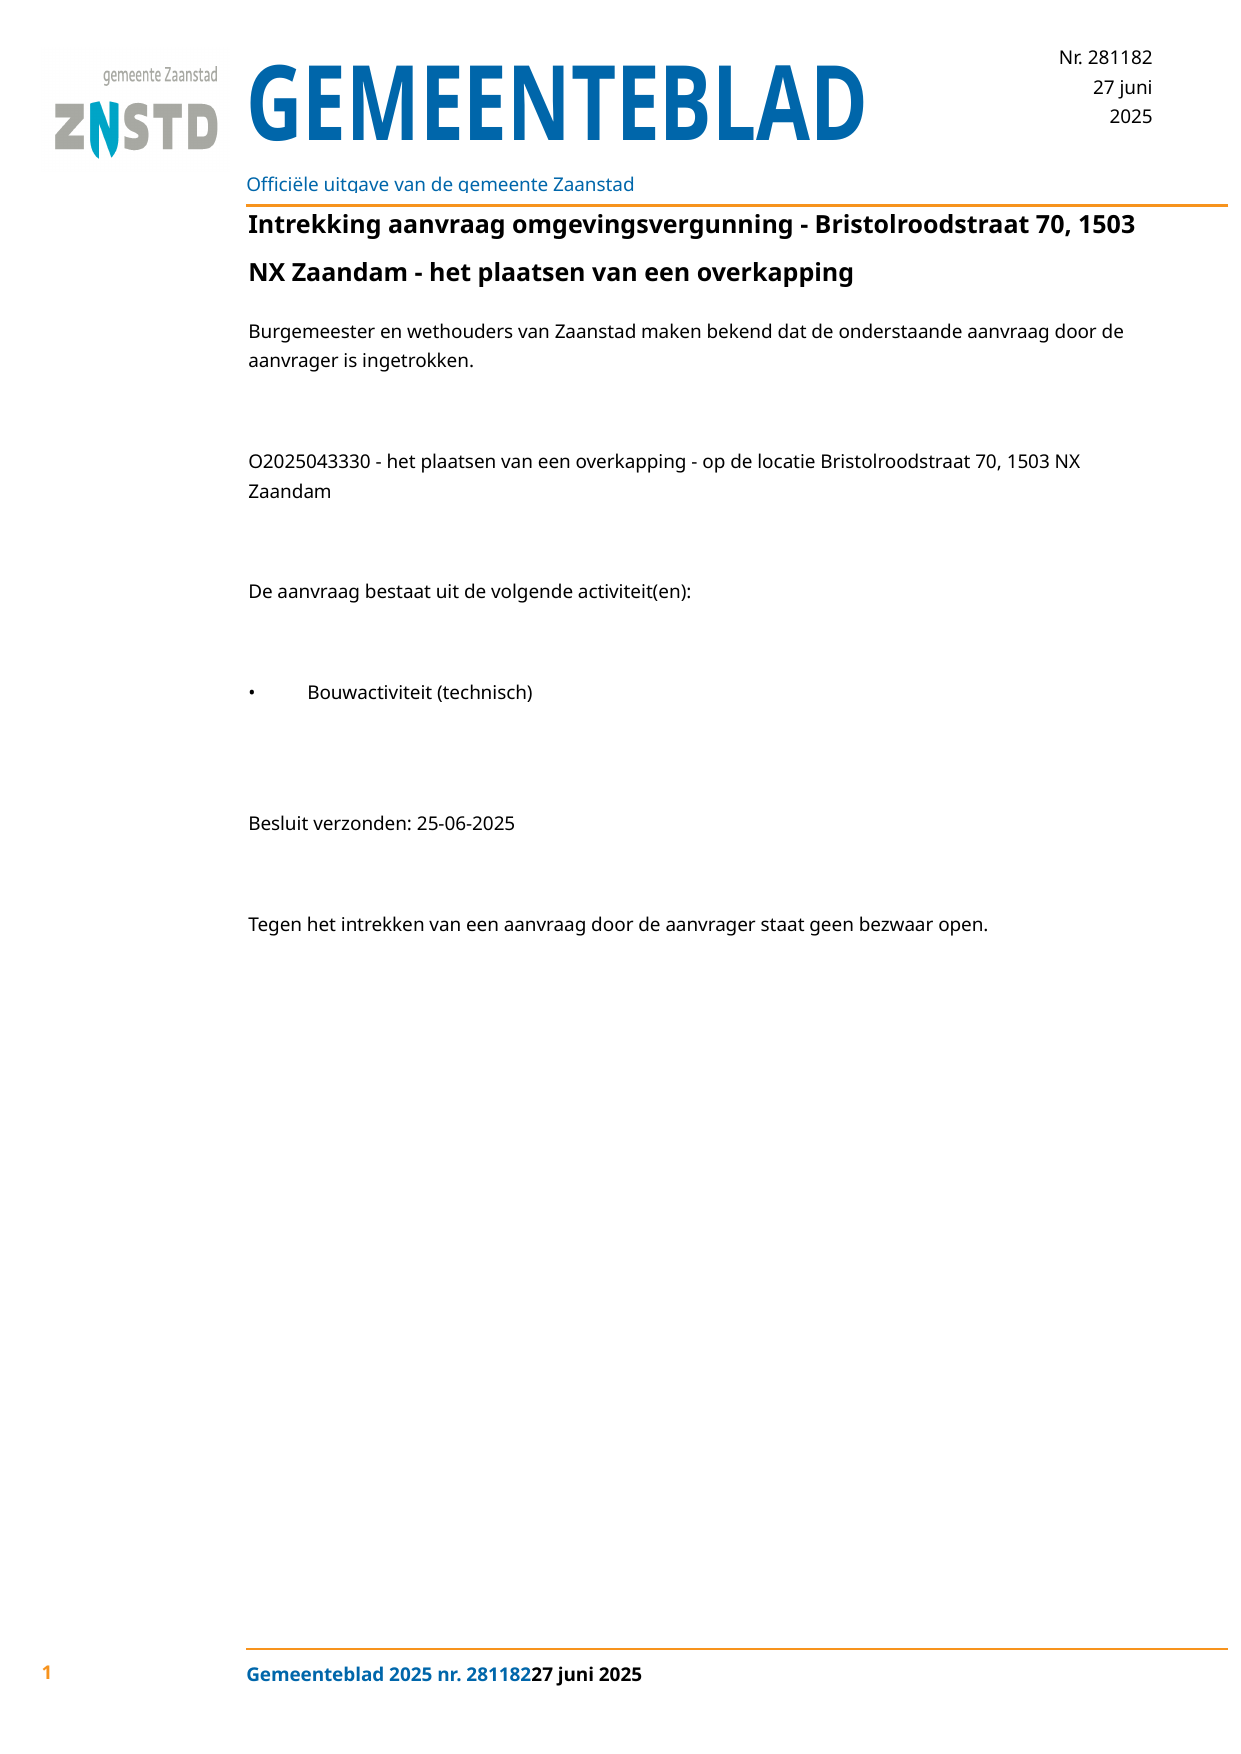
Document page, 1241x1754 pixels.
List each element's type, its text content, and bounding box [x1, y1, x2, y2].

text Intrekking aanvraag omgevingsvergunning - Bristolroodstraat 70, 1503 NX Zaandam - het plaatsen van een overkapping [248, 207, 1152, 288]
text Burgemeester en wethouders van Zaanstad maken bekend dat de onderstaande aanvraag door de aanvrager is ingetrokken. [248, 318, 1152, 373]
text O2025043330 - het plaatsen van een overkapping - op de locatie Bristolroodstraat 70, 1503 NX Zaandam [248, 448, 1152, 504]
text Besluit verzonden: 25-06-2025 [248, 810, 1152, 836]
text Tegen het intrekken van een aanvraag door de aanvrager staat geen bezwaar open. [248, 911, 1152, 937]
list Bouwactiviteit (technisch) [248, 679, 1152, 705]
picture [41, 47, 231, 172]
text De aanvraag bestaat uit de volgende activiteit(en): [248, 579, 1152, 604]
